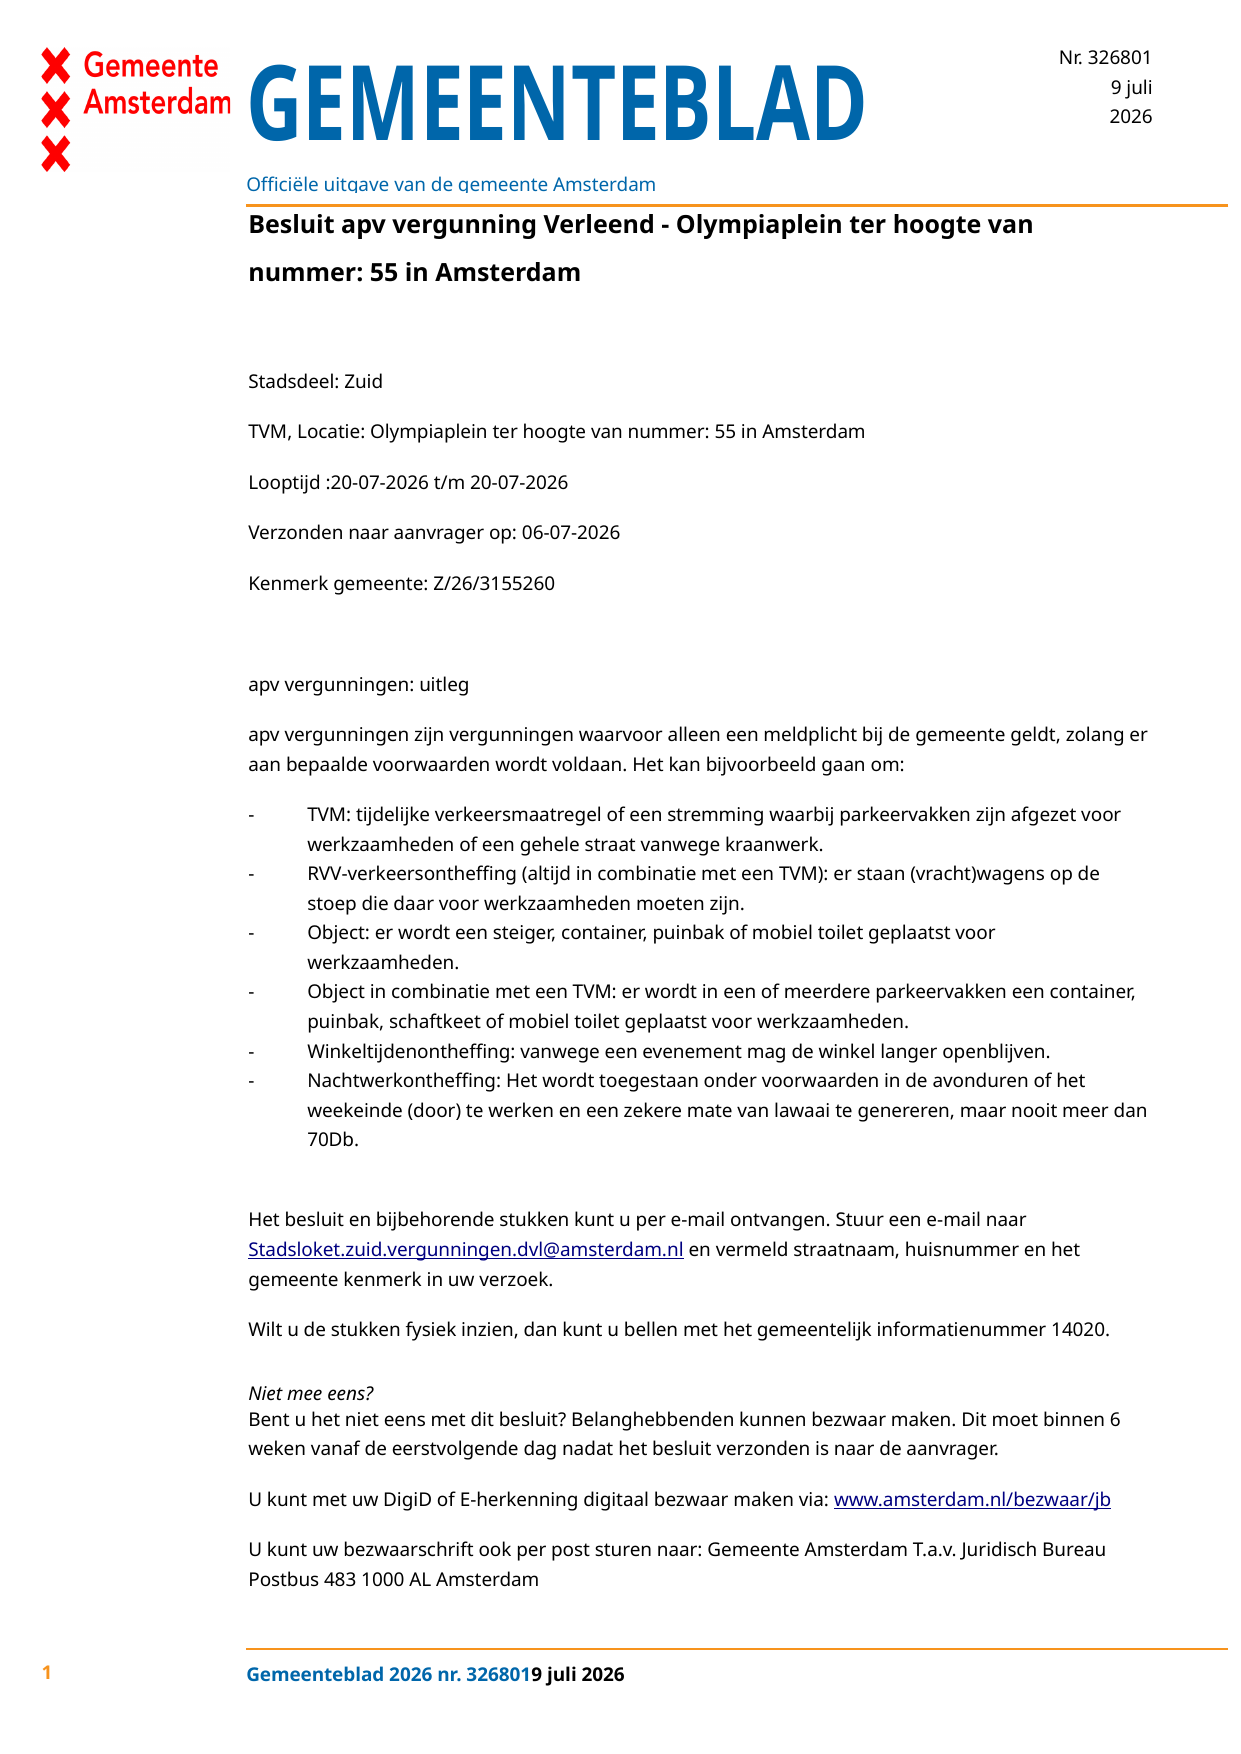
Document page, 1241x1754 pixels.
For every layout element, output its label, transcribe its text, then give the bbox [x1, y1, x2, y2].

text Stadsdeel: Zuid [248, 368, 1152, 394]
text TVM, Locatie: Olympiaplein ter hoogte van nummer: 55 in Amsterdam [248, 419, 1152, 444]
list RVV-verkeersontheffing (altijd in combinatie met een TVM): er staan (vracht)wagens op de stoep die daar voor werkzaamheden moeten zijn. [248, 860, 1152, 916]
list Object: er wordt een steiger, container, puinbak of mobiel toilet geplaatst voor werkzaamheden. [248, 919, 1152, 975]
text Besluit apv vergunning Verleend - Olympiaplein ter hoogte van nummer: 55 in Amsterdam [248, 207, 1152, 288]
text U kunt met uw DigiD of E-herkenning digitaal bezwaar maken via: www.amsterdam.nl/bezwaar/jb [248, 1486, 1152, 1512]
text U kunt uw bezwaarschrift ook per post sturen naar: Gemeente Amsterdam T.a.v. Juridisch Bureau Postbus 483 1000 AL Amsterdam [248, 1536, 1152, 1592]
text apv vergunningen: uitleg [248, 671, 1152, 697]
text Kenmerk gemeente: Z/26/3155260 [248, 570, 1152, 596]
text Bent u het niet eens met dit besluit? Belanghebbenden kunnen bezwaar maken. Dit moet binnen 6 weken vanaf de eerstvolgende dag nadat het besluit verzonden is naar de aanvrager. [248, 1406, 1152, 1461]
text Wilt u de stukken fysiek inzien, dan kunt u bellen met het gemeentelijk informatienummer 14020. [248, 1316, 1152, 1342]
text Niet mee eens? [248, 1380, 1152, 1406]
list Object in combinatie met een TVM: er wordt in een of meerdere parkeervakken een container, puinbak, schaftkeet of mobiel toilet geplaatst voor werkzaamheden. [248, 979, 1152, 1034]
list Nachtwerkontheffing: Het wordt toegestaan onder voorwaarden in de avonduren of het weekeinde (door) te werken en een zekere mate van lawaai te genereren, maar nooit meer dan 70Db. [248, 1067, 1152, 1152]
list TVM: tijdelijke verkeersmaatregel of een stremming waarbij parkeervakken zijn afgezet voor werkzaamheden of een gehele straat vanwege kraanwerk. [248, 801, 1152, 857]
picture [41, 47, 231, 172]
text Looptijd :20-07-2026 t/m 20-07-2026 [248, 469, 1152, 495]
text Het besluit en bijbehorende stukken kunt u per e-mail ontvangen. Stuur een e-mail naar Stadsloket.zuid.vergunningen.dvl@amsterdam.nl en vermeld straatnaam, huisnummer en het gemeente kenmerk in uw verzoek. [248, 1207, 1152, 1292]
text Verzonden naar aanvrager op: 06-07-2026 [248, 519, 1152, 545]
list Winkeltijdenontheffing: vanwege een evenement mag de winkel langer openblijven. [248, 1038, 1152, 1064]
text apv vergunningen zijn vergunningen waarvoor alleen een meldplicht bij de gemeente geldt, zolang er aan bepaalde voorwaarden wordt voldaan. Het kan bijvoorbeeld gaan om: [248, 721, 1152, 777]
